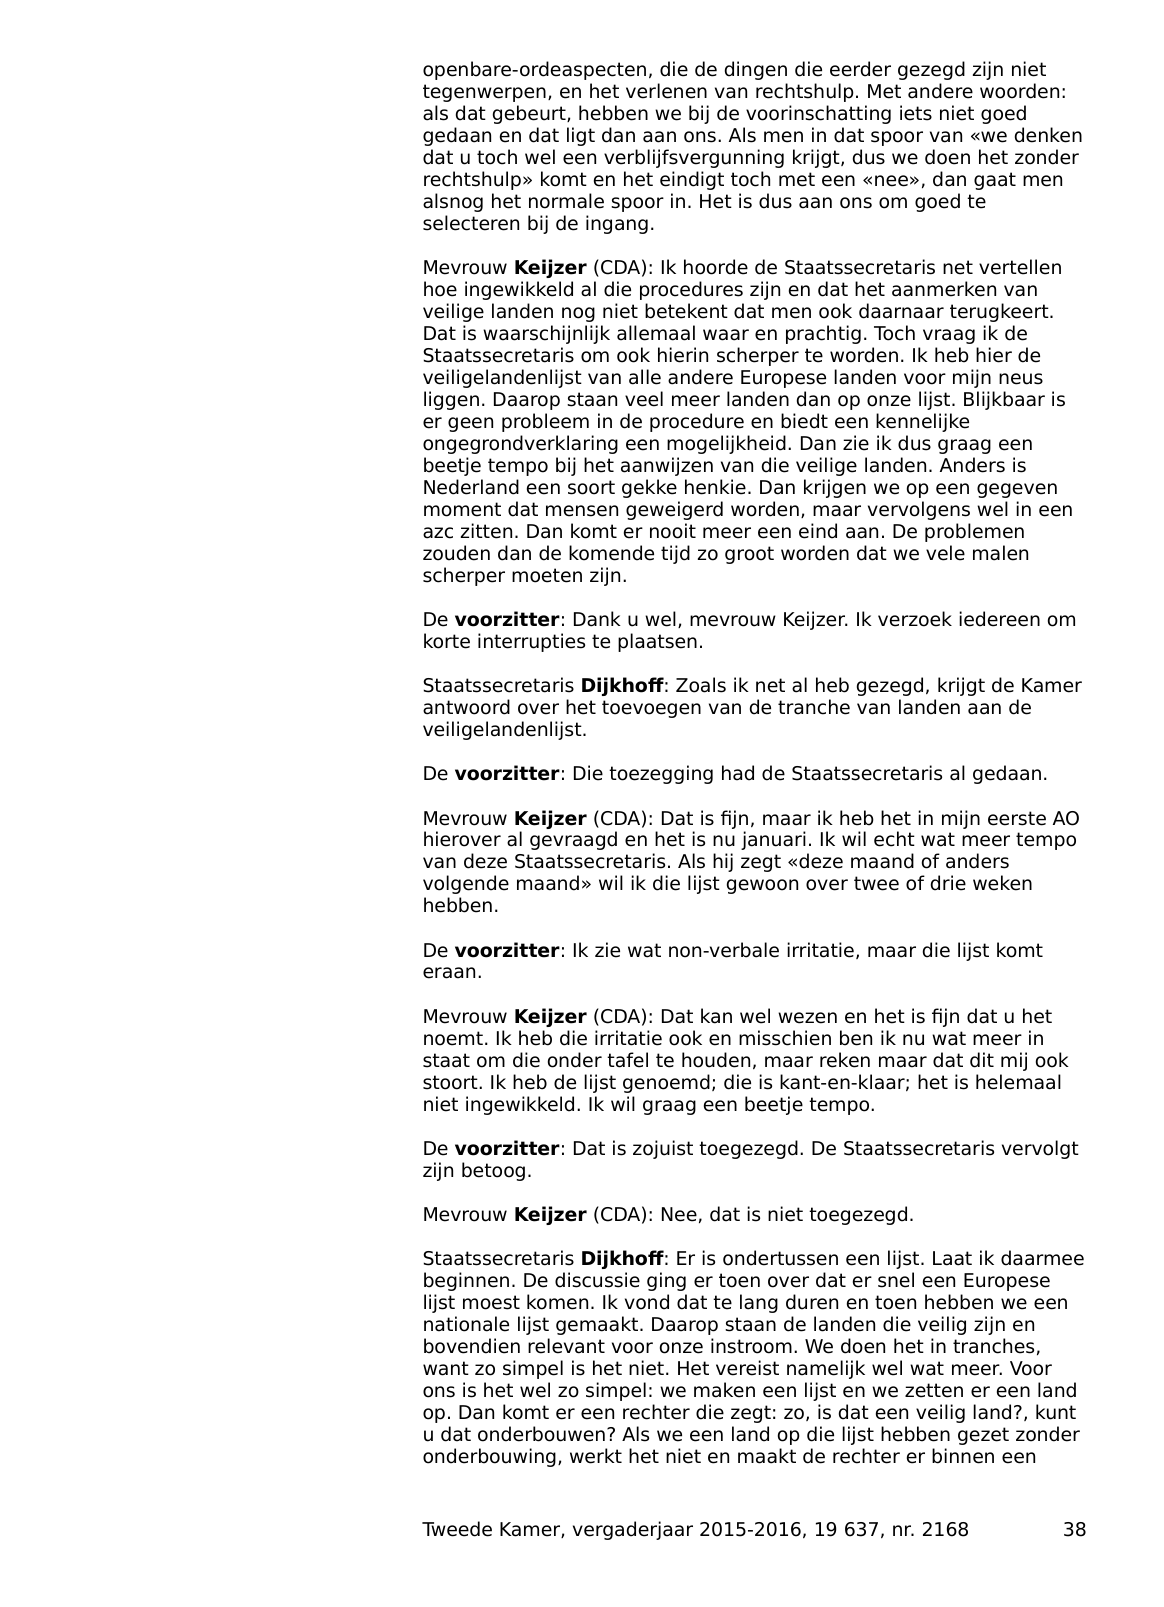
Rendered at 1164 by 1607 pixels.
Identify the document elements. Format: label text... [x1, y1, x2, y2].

text Mevrouw Keijzer (CDA): Dat kan wel wezen en het is fijn dat u het noemt. Ik heb die irritatie ook en misschien ben ik nu wat meer in staat om die onder tafel te houden, maar reken maar dat dit mij ook stoort. Ik heb de lijst genoemd; die is kant-en-klaar; het is helemaal niet ingewikkeld. Ik wil graag een beetje tempo. [422, 1006, 1087, 1116]
text De voorzitter: Dat is zojuist toegezegd. De Staatssecretaris vervolgt zijn betoog. [422, 1138, 1087, 1182]
text Staatssecretaris Dijkhoff: Zoals ik net al heb gezegd, krijgt de Kamer antwoord over het toevoegen van de tranche van landen aan de veiligelandenlijst. [422, 675, 1087, 741]
text Mevrouw Keijzer (CDA): Dat is fijn, maar ik heb het in mijn eerste AO hierover al gevraagd en het is nu januari. Ik wil echt wat meer tempo van deze Staatssecretaris. Als hij zegt «deze maand of anders volgende maand» wil ik die lijst gewoon over twee of drie weken hebben. [422, 807, 1087, 917]
text De voorzitter: Die toezegging had de Staatssecretaris al gedaan. [422, 763, 1087, 785]
text Staatssecretaris Dijkhoff: Er is ondertussen een lijst. Laat ik daarmee beginnen. De discussie ging er toen over dat er snel een Europese lijst moest komen. Ik vond dat te lang duren en toen hebben we een nationale lijst gemaakt. Daarop staan de landen die veilig zijn en bovendien relevant voor onze instroom. We doen het in tranches, want zo simpel is het niet. Het vereist namelijk wel wat meer. Voor ons is het wel zo simpel: we maken een lijst en we zetten er een land op. Dan komt er een rechter die zegt: zo, is dat een veilig land?, kunt u dat onderbouwen? Als we een land op die lijst hebben gezet zonder onderbouwing, werkt het niet en maakt de rechter er binnen een [422, 1248, 1087, 1468]
text openbare-ordeaspecten, die de dingen die eerder gezegd zijn niet tegenwerpen, en het verlenen van rechtshulp. Met andere woorden: als dat gebeurt, hebben we bij de voorinschatting iets niet goed gedaan en dat ligt dan aan ons. Als men in dat spoor van «we denken dat u toch wel een verblijfsvergunning krijgt, dus we doen het zonder rechtshulp» komt en het eindigt toch met een «nee», dan gaat men alsnog het normale spoor in. Het is dus aan ons om goed te selecteren bij de ingang. [422, 59, 1087, 235]
text De voorzitter: Ik zie wat non-verbale irritatie, maar die lijst komt eraan. [422, 939, 1087, 983]
text De voorzitter: Dank u wel, mevrouw Keijzer. Ik verzoek iedereen om korte interrupties te plaatsen. [422, 609, 1087, 653]
text Mevrouw Keijzer (CDA): Nee, dat is niet toegezegd. [422, 1204, 1087, 1226]
text Mevrouw Keijzer (CDA): Ik hoorde de Staatssecretaris net vertellen hoe ingewikkeld al die procedures zijn en dat het aanmerken van veilige landen nog niet betekent dat men ook daarnaar terugkeert. Dat is waarschijnlijk allemaal waar en prachtig. Toch vraag ik de Staatssecretaris om ook hierin scherper te worden. Ik heb hier de veiligelandenlijst van alle andere Europese landen voor mijn neus liggen. Daarop staan veel meer landen dan op onze lijst. Blijkbaar is er geen probleem in de procedure en biedt een kennelijke ongegrondverklaring een mogelijkheid. Dan zie ik dus graag een beetje tempo bij het aanwijzen van die veilige landen. Anders is Nederland een soort gekke henkie. Dan krijgen we op een gegeven moment dat mensen geweigerd worden, maar vervolgens wel in een azc zitten. Dan komt er nooit meer een eind aan. De problemen zouden dan de komende tijd zo groot worden dat we vele malen scherper moeten zijn. [422, 257, 1087, 587]
